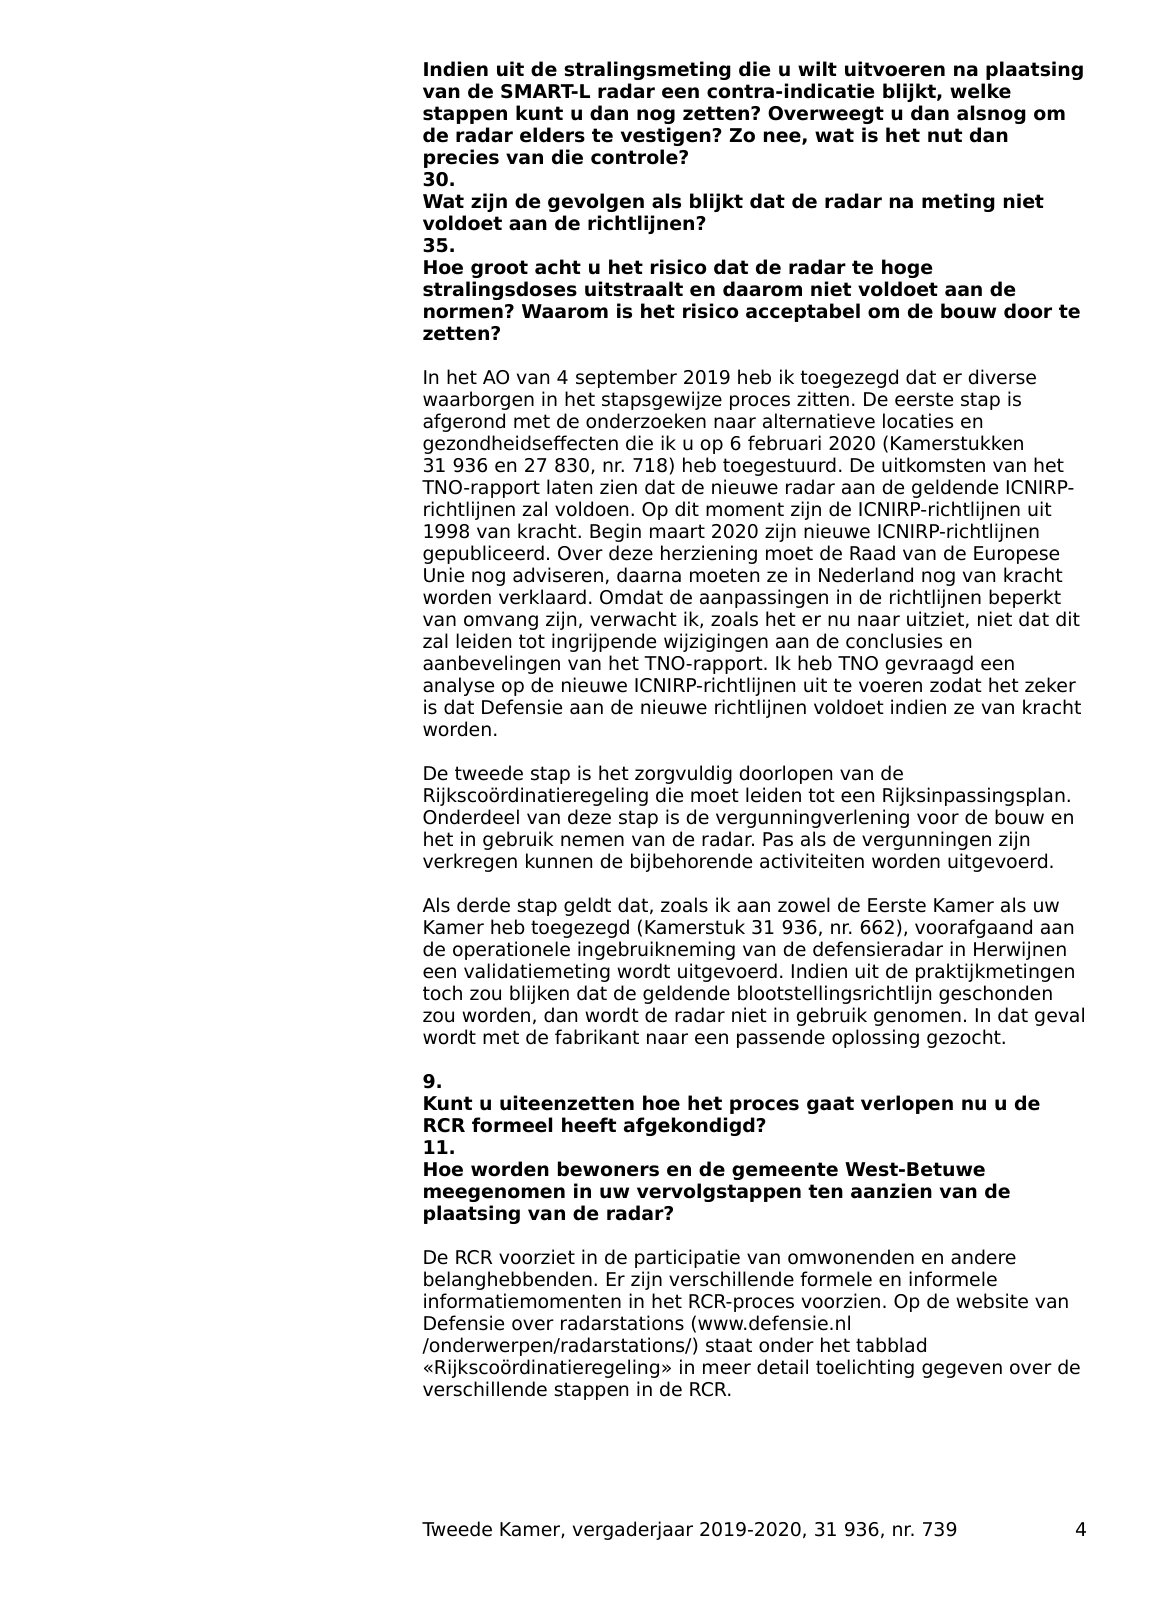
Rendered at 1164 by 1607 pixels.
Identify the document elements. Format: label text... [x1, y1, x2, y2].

text Kunt u uiteenzetten hoe het proces gaat verlopen nu u de RCR formeel heeft afgekondigd? [422, 1093, 1087, 1137]
text De tweede stap is het zorgvuldig doorlopen van de Rijkscoördinatieregeling die moet leiden tot een Rijksinpassingsplan. Onderdeel van deze stap is de vergunningverlening voor de bouw en het in gebruik nemen van de radar. Pas als de vergunningen zijn verkregen kunnen de bijbehorende activiteiten worden uitgevoerd. [422, 763, 1087, 873]
text Als derde stap geldt dat, zoals ik aan zowel de Eerste Kamer als uw Kamer heb toegezegd (Kamerstuk 31 936, nr. 662), voorafgaand aan de operationele ingebruikneming van de defensieradar in Herwijnen een validatiemeting wordt uitgevoerd. Indien uit de praktijkmetingen toch zou blijken dat de geldende blootstellingsrichtlijn geschonden zou worden, dan wordt de radar niet in gebruik genomen. In dat geval wordt met de fabrikant naar een passende oplossing gezocht. [422, 895, 1087, 1049]
text Wat zijn de gevolgen als blijkt dat de radar na meting niet voldoet aan de richtlijnen? [422, 191, 1087, 235]
text De RCR voorziet in de participatie van omwonenden en andere belanghebbenden. Er zijn verschillende formele en informele informatiemomenten in het RCR-proces voorzien. Op de website van Defensie over radarstations (www.defensie.nl /onderwerpen/radarstations/) staat onder het tabblad «Rijkscoördinatieregeling» in meer detail toelichting gegeven over de verschillende stappen in de RCR. [422, 1247, 1087, 1401]
text Indien uit de stralingsmeting die u wilt uitvoeren na plaatsing van de SMART-L radar een contra-indicatie blijkt, welke stappen kunt u dan nog zetten? Overweegt u dan alsnog om de radar elders te vestigen? Zo nee, wat is het nut dan precies van die controle? [422, 59, 1087, 169]
text Hoe worden bewoners en de gemeente West-Betuwe meegenomen in uw vervolgstappen ten aanzien van de plaatsing van de radar? [422, 1159, 1087, 1225]
text 11. [422, 1137, 1087, 1159]
text 30. [422, 169, 1087, 191]
text Hoe groot acht u het risico dat de radar te hoge stralingsdoses uitstraalt en daarom niet voldoet aan de normen? Waarom is het risico acceptabel om de bouw door te zetten? [422, 257, 1087, 345]
text 9. [422, 1071, 1087, 1093]
text 35. [422, 235, 1087, 257]
text In het AO van 4 september 2019 heb ik toegezegd dat er diverse waarborgen in het stapsgewijze proces zitten. De eerste stap is afgerond met de onderzoeken naar alternatieve locaties en gezondheidseffecten die ik u op 6 februari 2020 (Kamerstukken 31 936 en 27 830, nr. 718) heb toegestuurd. De uitkomsten van het TNO-rapport laten zien dat de nieuwe radar aan de geldende ICNIRP-richtlijnen zal voldoen. Op dit moment zijn de ICNIRP-richtlijnen uit 1998 van kracht. Begin maart 2020 zijn nieuwe ICNIRP-richtlijnen gepubliceerd. Over deze herziening moet de Raad van de Europese Unie nog adviseren, daarna moeten ze in Nederland nog van kracht worden verklaard. Omdat de aanpassingen in de richtlijnen beperkt van omvang zijn, verwacht ik, zoals het er nu naar uitziet, niet dat dit zal leiden tot ingrijpende wijzigingen aan de conclusies en aanbevelingen van het TNO-rapport. Ik heb TNO gevraagd een analyse op de nieuwe ICNIRP-richtlijnen uit te voeren zodat het zeker is dat Defensie aan de nieuwe richtlijnen voldoet indien ze van kracht worden. [422, 367, 1087, 741]
